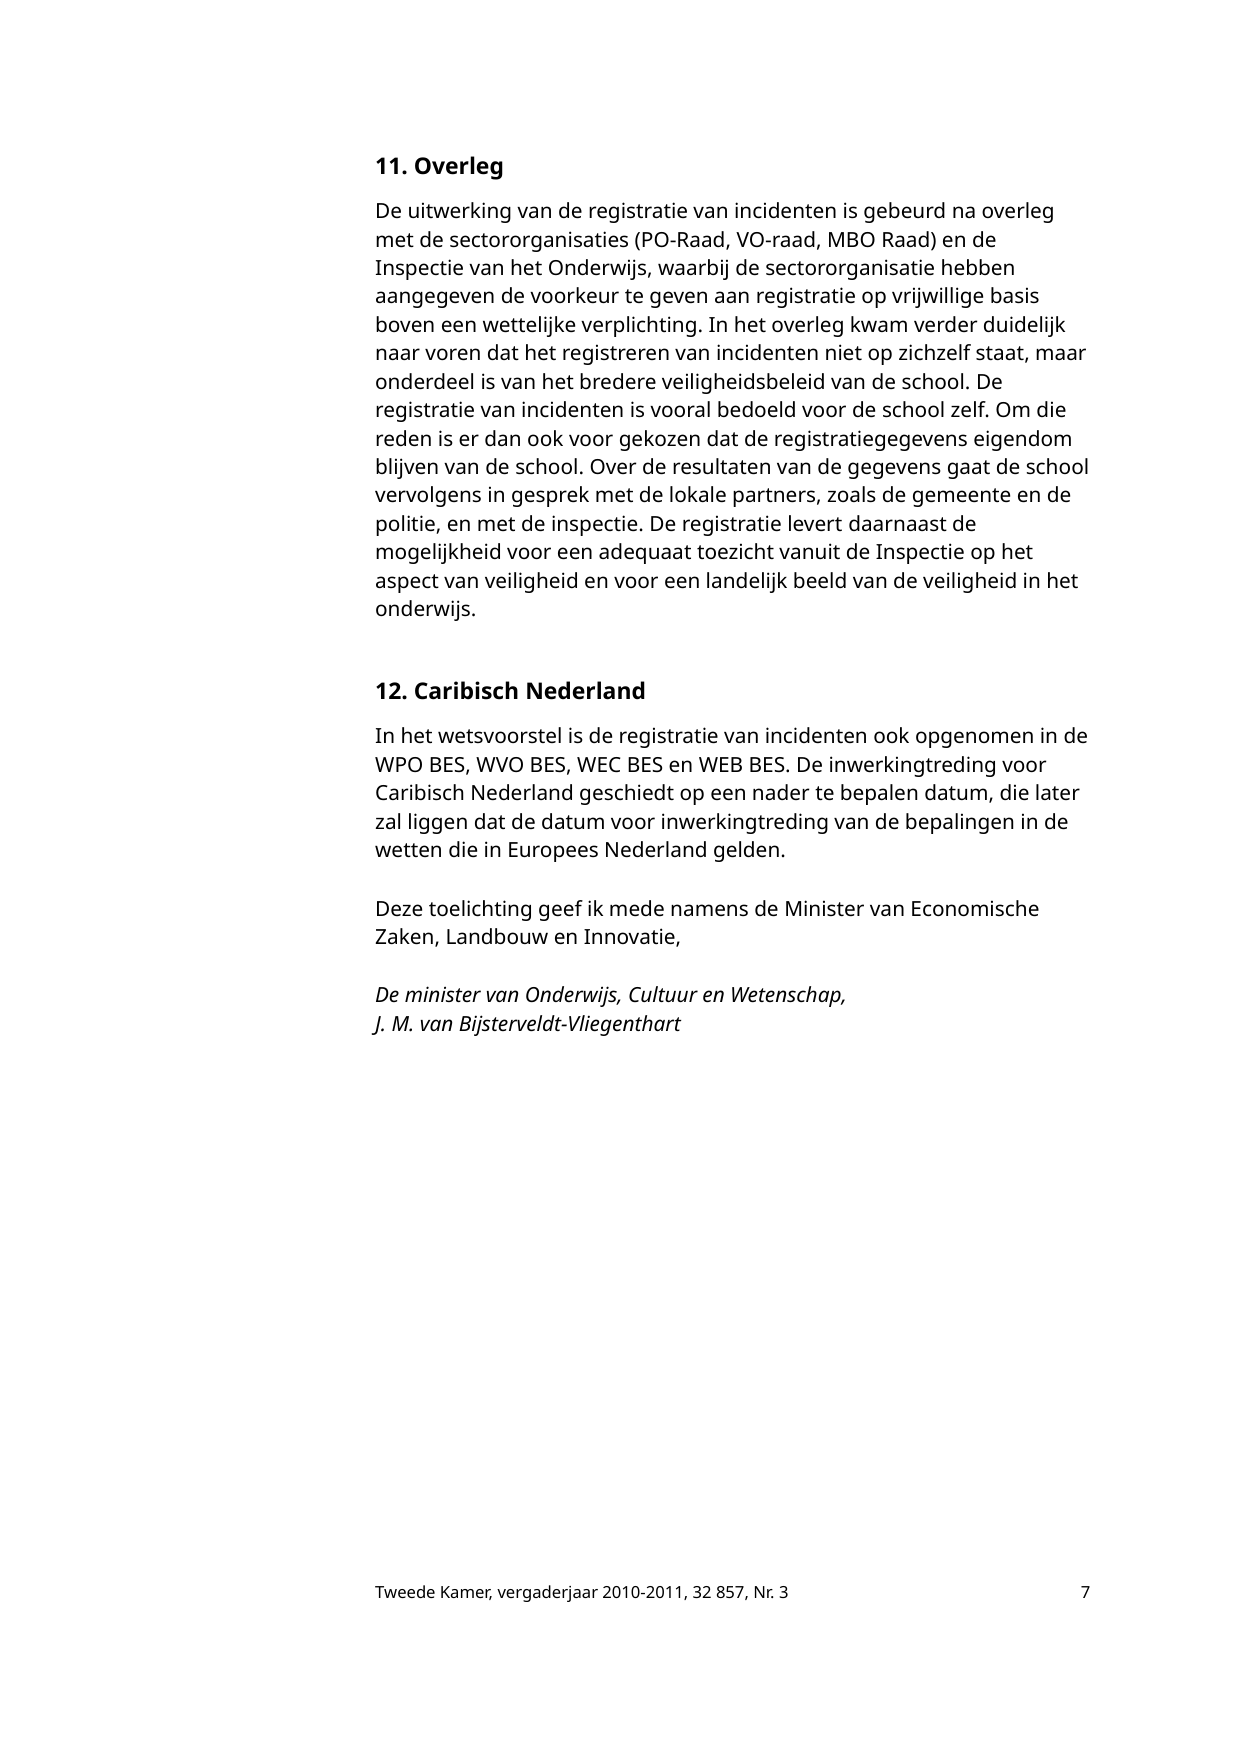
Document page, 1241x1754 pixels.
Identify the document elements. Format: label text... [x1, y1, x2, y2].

subtitle 12. Caribisch Nederland [375, 675, 1090, 707]
text De uitwerking van de registratie van incidenten is gebeurd na overleg met de sectororganisaties (PO-Raad, VO-raad, MBO Raad) en de Inspectie van het Onderwijs, waarbij de sectororganisatie hebben aangegeven de voorkeur te geven aan registratie op vrijwillige basis boven een wettelijke verplichting. In het overleg kwam verder duidelijk naar voren dat het registreren van incidenten niet op zichzelf staat, maar onderdeel is van het bredere veiligheidsbeleid van de school. De registratie van incidenten is vooral bedoeld voor de school zelf. Om die reden is er dan ook voor gekozen dat de registratiegegevens eigendom blijven van de school. Over de resultaten van de gegevens gaat de school vervolgens in gesprek met de lokale partners, zoals de gemeente en de politie, en met de inspectie. De registratie levert daarnaast de mogelijkheid voor een adequaat toezicht vanuit de Inspectie op het aspect van veiligheid en voor een landelijk beeld van de veiligheid in het onderwijs. [375, 196, 1090, 623]
text De minister van Onderwijs, Cultuur en Wetenschap, [375, 981, 1090, 1009]
text In het wetsvoorstel is de registratie van incidenten ook opgenomen in de WPO BES, WVO BES, WEC BES en WEB BES. De inwerkingtreding voor Caribisch Nederland geschiedt op een nader te bepalen datum, die later zal liggen dat de datum voor inwerkingtreding van de bepalingen in de wetten die in Europees Nederland gelden. [375, 722, 1090, 864]
subtitle 11. Overleg [375, 150, 1090, 181]
text J. M. van Bijsterveldt-Vliegenthart [375, 1009, 1090, 1037]
text Deze toelichting geef ik mede namens de Minister van Economische Zaken, Landbouw en Innovatie, [375, 894, 1090, 951]
